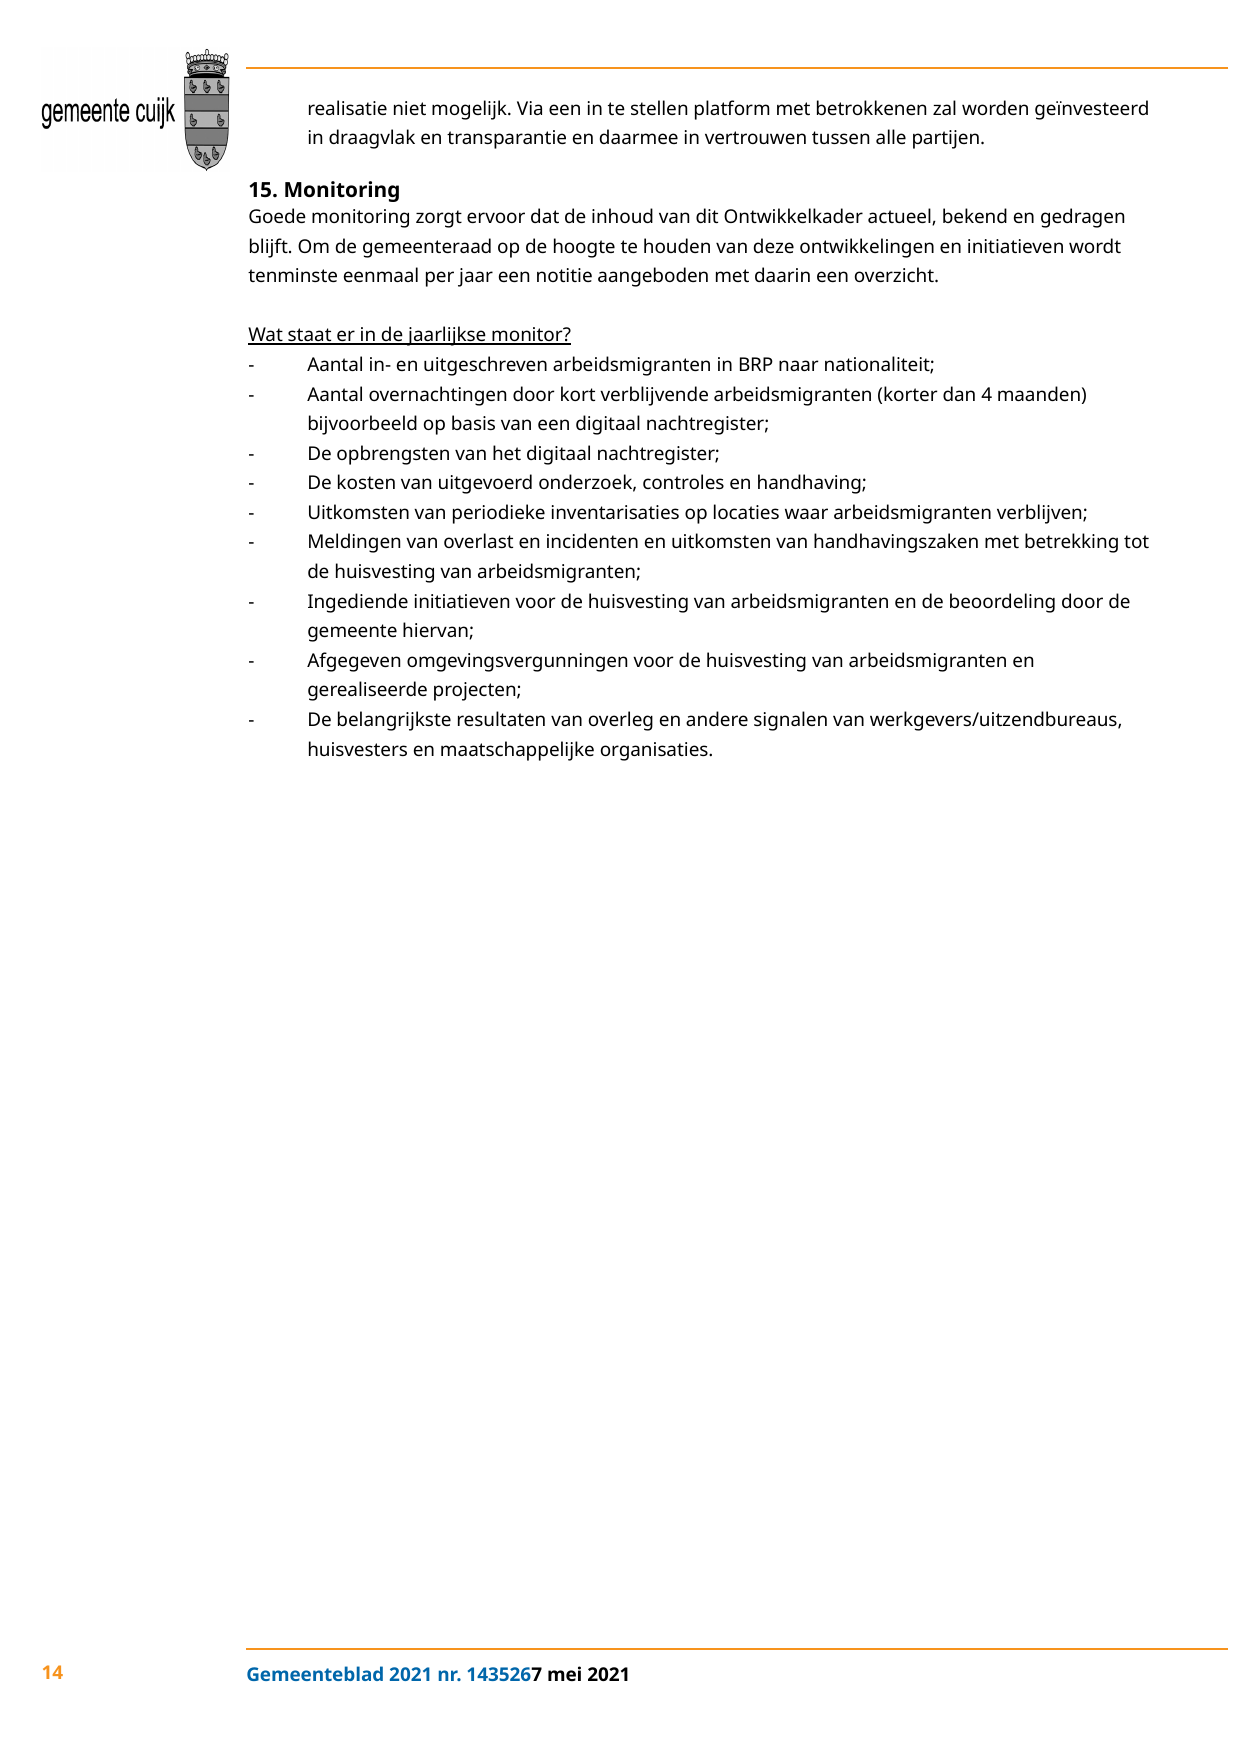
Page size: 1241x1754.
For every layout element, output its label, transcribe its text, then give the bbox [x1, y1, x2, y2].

list De kosten van uitgevoerd onderzoek, controles en handhaving; [248, 469, 1152, 495]
text 15. Monitoring [248, 175, 1152, 203]
list De belangrijkste resultaten van overleg en andere signalen van werkgevers/uitzendbureaus, huisvesters en maatschappelijke organisaties. [248, 706, 1152, 761]
list Aantal in- en uitgeschreven arbeidsmigranten in BRP naar nationaliteit; [248, 351, 1152, 377]
list Uitkomsten van periodieke inventarisaties op locaties waar arbeidsmigranten verblijven; [248, 499, 1152, 525]
picture [41, 47, 231, 172]
list De opbrengsten van het digitaal nachtregister; [248, 440, 1152, 466]
list Meldingen van overlast en incidenten en uitkomsten van handhavingszaken met betrekking tot de huisvesting van arbeidsmigranten; [248, 529, 1152, 584]
text Wat staat er in de jaarlijkse monitor? [248, 322, 1152, 347]
list Afgegeven omgevingsvergunningen voor de huisvesting van arbeidsmigranten en gerealiseerde projecten; [248, 647, 1152, 702]
list Ingediende initiatieven voor de huisvesting van arbeidsmigranten en de beoordeling door de gemeente hiervan; [248, 588, 1152, 643]
list Aantal overnachtingen door kort verblijvende arbeidsmigranten (korter dan 4 maanden) bijvoorbeeld op basis van een digitaal nachtregister; [248, 381, 1152, 436]
text Goede monitoring zorgt ervoor dat de inhoud van dit Ontwikkelkader actueel, bekend en gedragen blijft. Om de gemeenteraad op de hoogte te houden van deze ontwikkelingen en initiatieven wordt tenminste eenmaal per jaar een notitie aangeboden met daarin een overzicht. [248, 203, 1152, 288]
list realisatie niet mogelijk. Via een in te stellen platform met betrokkenen zal worden geïnvesteerd in draagvlak en transparantie en daarmee in vertrouwen tussen alle partijen. [248, 95, 1152, 150]
